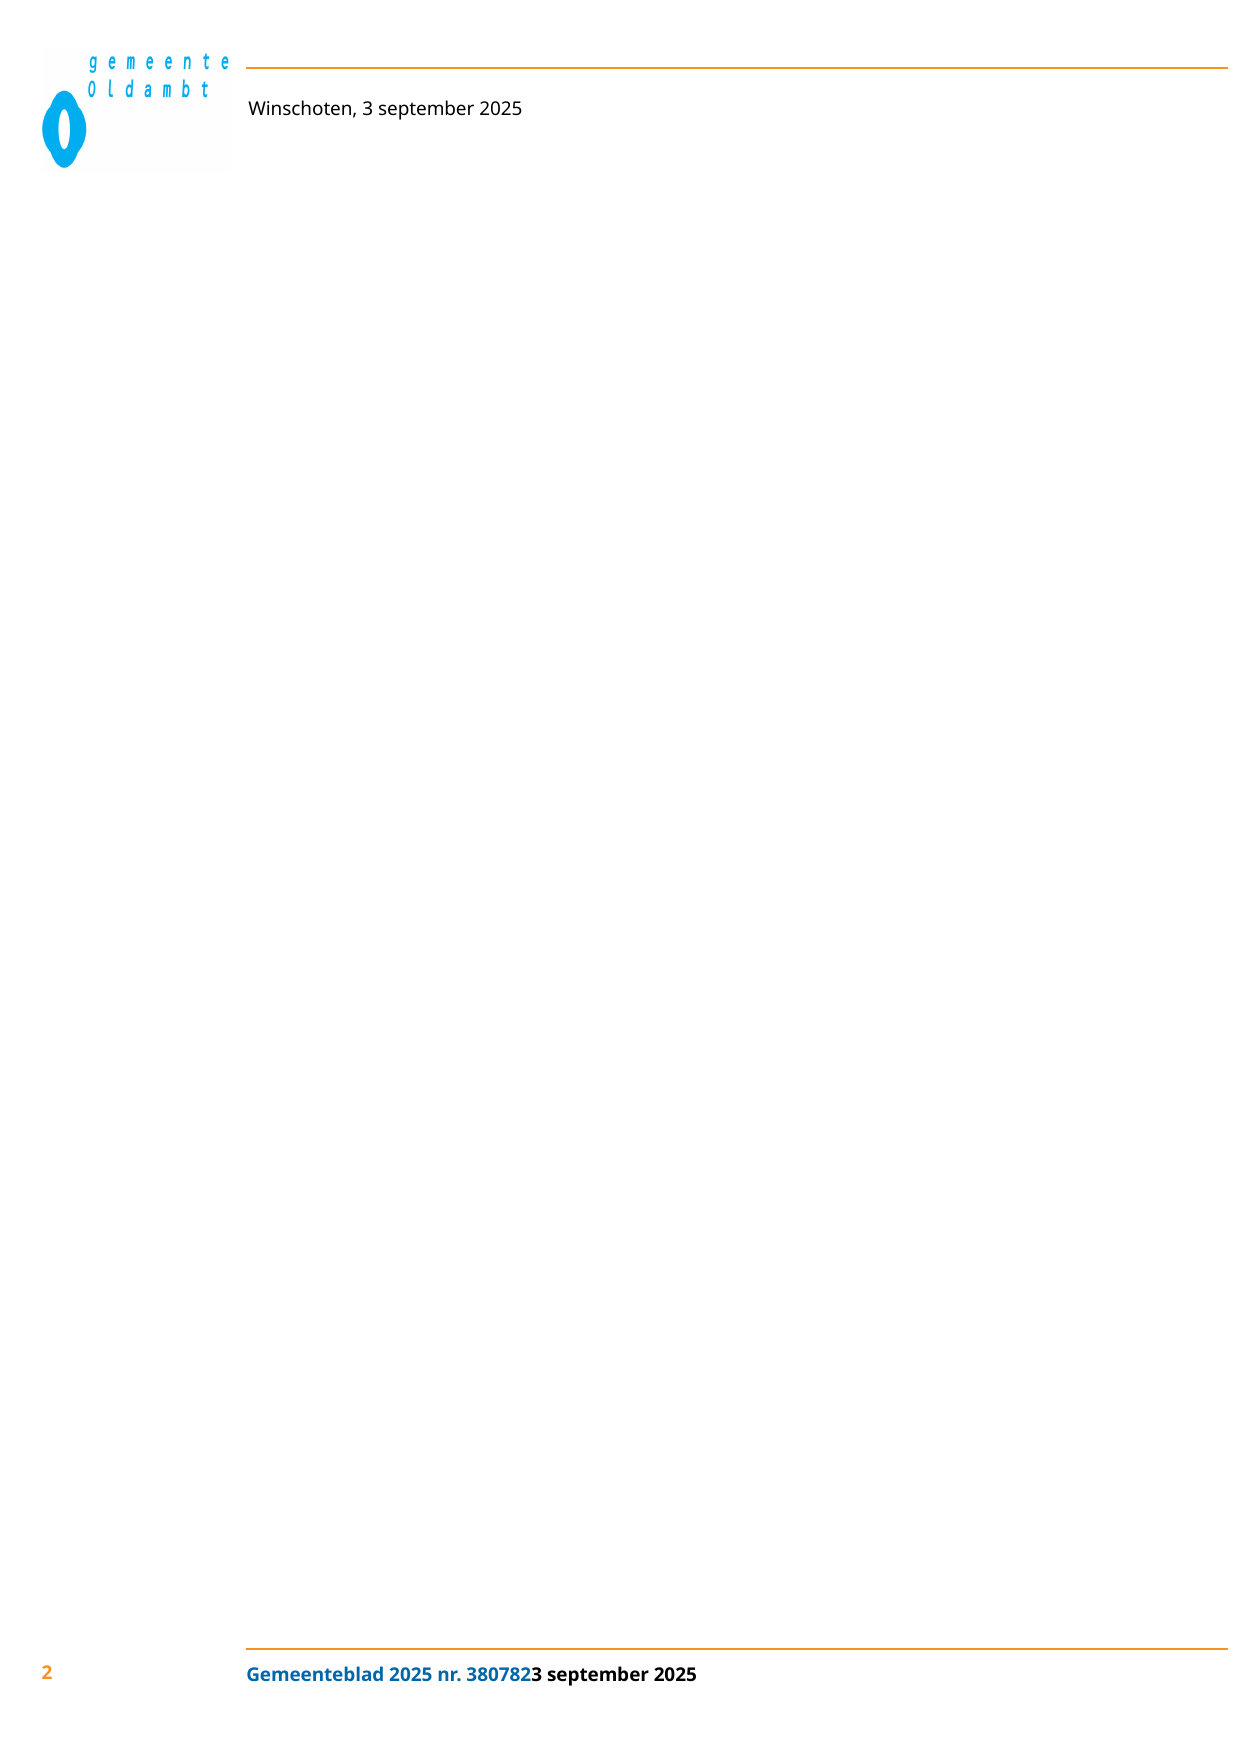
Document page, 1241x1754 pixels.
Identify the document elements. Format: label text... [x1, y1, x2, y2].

text Winschoten, 3 september 2025 [248, 95, 1152, 121]
picture [41, 47, 231, 172]
